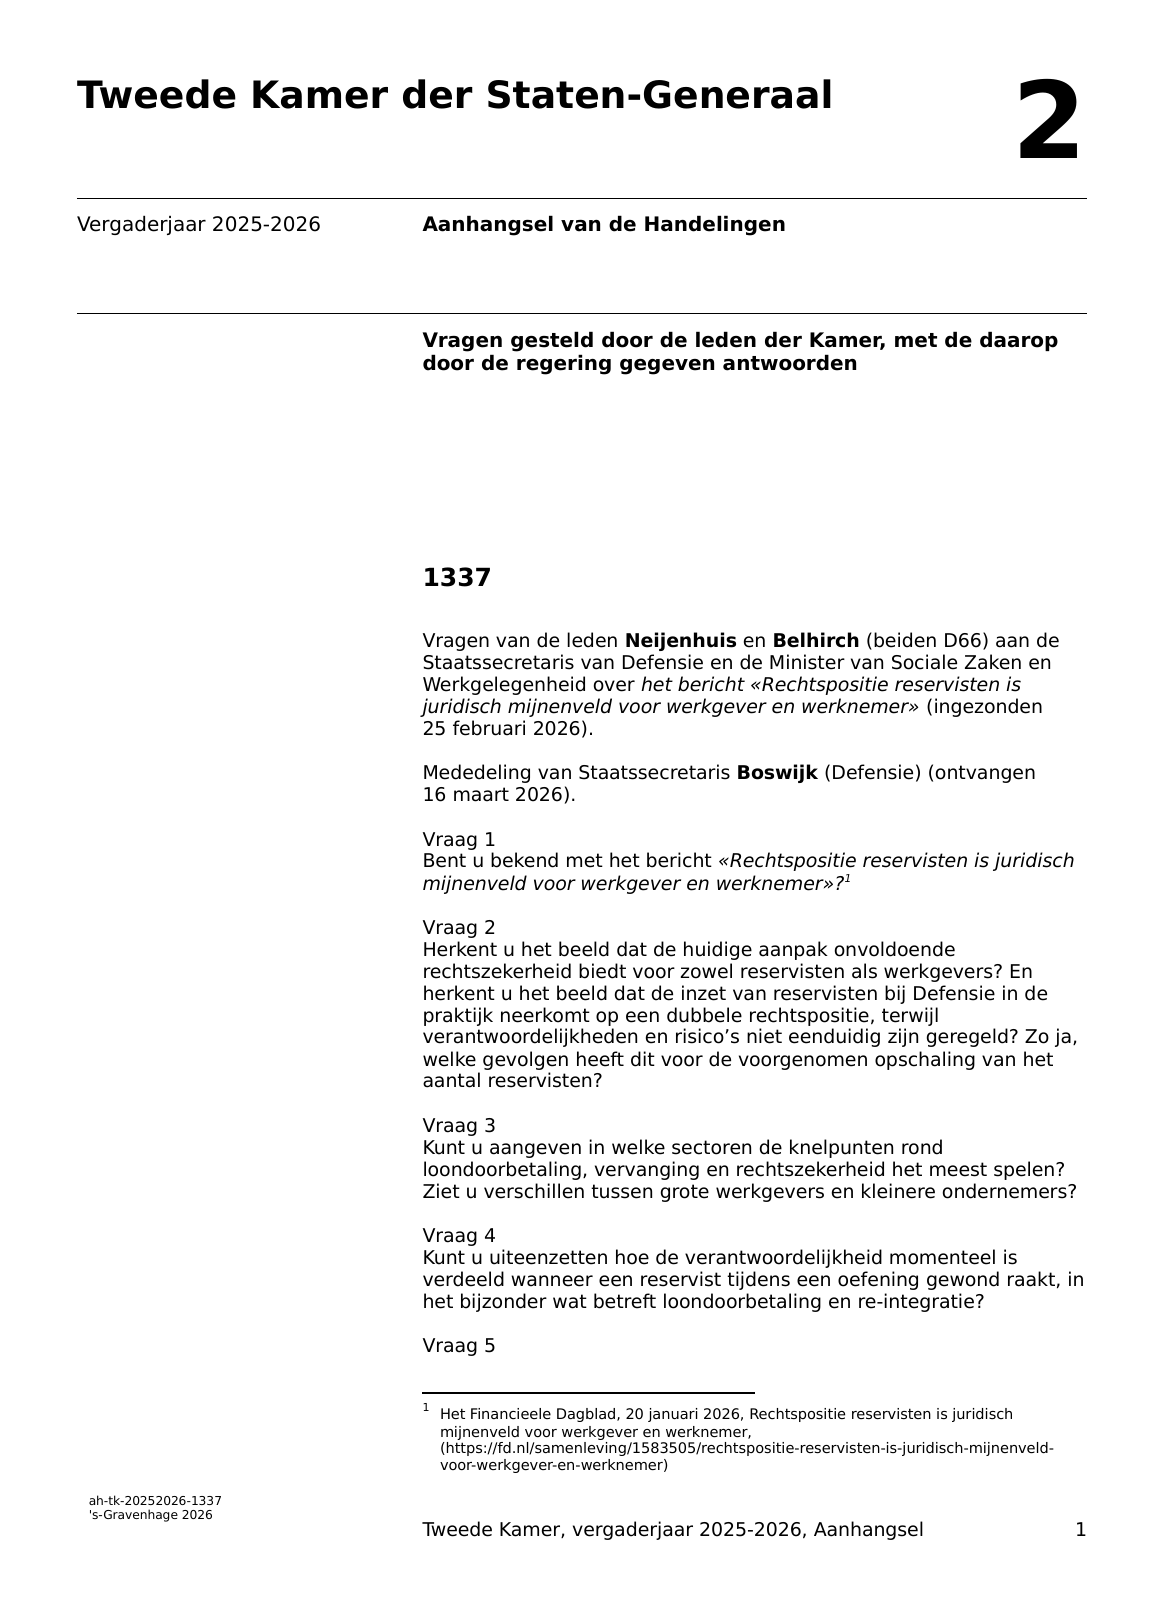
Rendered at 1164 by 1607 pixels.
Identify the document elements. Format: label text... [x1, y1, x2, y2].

text 's-Gravenhage 2026 [88, 1508, 323, 1522]
text Kunt u aangeven in welke sectoren de knelpunten rond loondoorbetaling, vervanging en rechtszekerheid het meest spelen? Ziet u verschillen tussen grote werkgevers en kleinere ondernemers? [422, 1137, 1087, 1202]
text Bent u bekend met het bericht «Rechtspositie reservisten is juridisch mijnenveld voor werkgever en werknemer»? [422, 850, 1087, 894]
text Herkent u het beeld dat de huidige aanpak onvoldoende rechtszekerheid biedt voor zowel reservisten als werkgevers? En herkent u het beeld dat de inzet van reservisten bij Defensie in de praktijk neerkomt op een dubbele rechtspositie, terwijl verantwoordelijkheden en risico’s niet eenduidig zijn geregeld? Zo ja, welke gevolgen heeft dit voor de voorgenomen opschaling van het aantal reservisten? [422, 938, 1087, 1092]
table_cell [77, 314, 422, 375]
text Het Financieele Dagblad, 20 januari 2026, Rechtspositie reservisten is juridisch mijnenveld voor werkgever en werknemer, (https://fd.nl/samenleving/1583505/rechtspositie-reservisten-is-juridisch-mijnenveld-voor-werkgever-en-werknemer) [422, 1402, 1087, 1474]
text Vraag 1 [422, 828, 1087, 850]
text ah-tk-20252026-1337 [88, 1494, 323, 1508]
table_header Tweede Kamer der Staten-Generaal [77, 59, 886, 198]
table_cell Vragen gesteld door de leden der Kamer, met de daarop door de regering gegeven antwoorden [422, 314, 1087, 375]
text Vraag 5 [422, 1335, 1087, 1357]
text Vraag 2 [422, 917, 1087, 938]
table_cell Aanhangsel van de Handelingen [422, 199, 1087, 313]
text Kunt u uiteenzetten hoe de verantwoordelijkheid momenteel is verdeeld wanneer een reservist tijdens een oefening gewond raakt, in het bijzonder wat betreft loondoorbetaling en re-integratie? [422, 1247, 1087, 1313]
text Mededeling van Staatssecretaris Boswijk (Defensie) (ontvangen 16 maart 2026). [422, 762, 1087, 806]
text Vraag 3 [422, 1114, 1087, 1137]
text 1337 [422, 563, 1087, 592]
text Vraag 4 [422, 1225, 1087, 1247]
text Vragen van de leden Neijenhuis en Belhirch (beiden D66) aan de Staatssecretaris van Defensie en de Minister van Sociale Zaken en Werkgelegenheid over het bericht «Rechtspositie reservisten is juridisch mijnenveld voor werkgever en werknemer» (ingezonden 25 februari 2026). [422, 630, 1087, 740]
table_header 2 [886, 59, 1087, 198]
table_cell Vergaderjaar 2025-2026 [77, 199, 422, 313]
